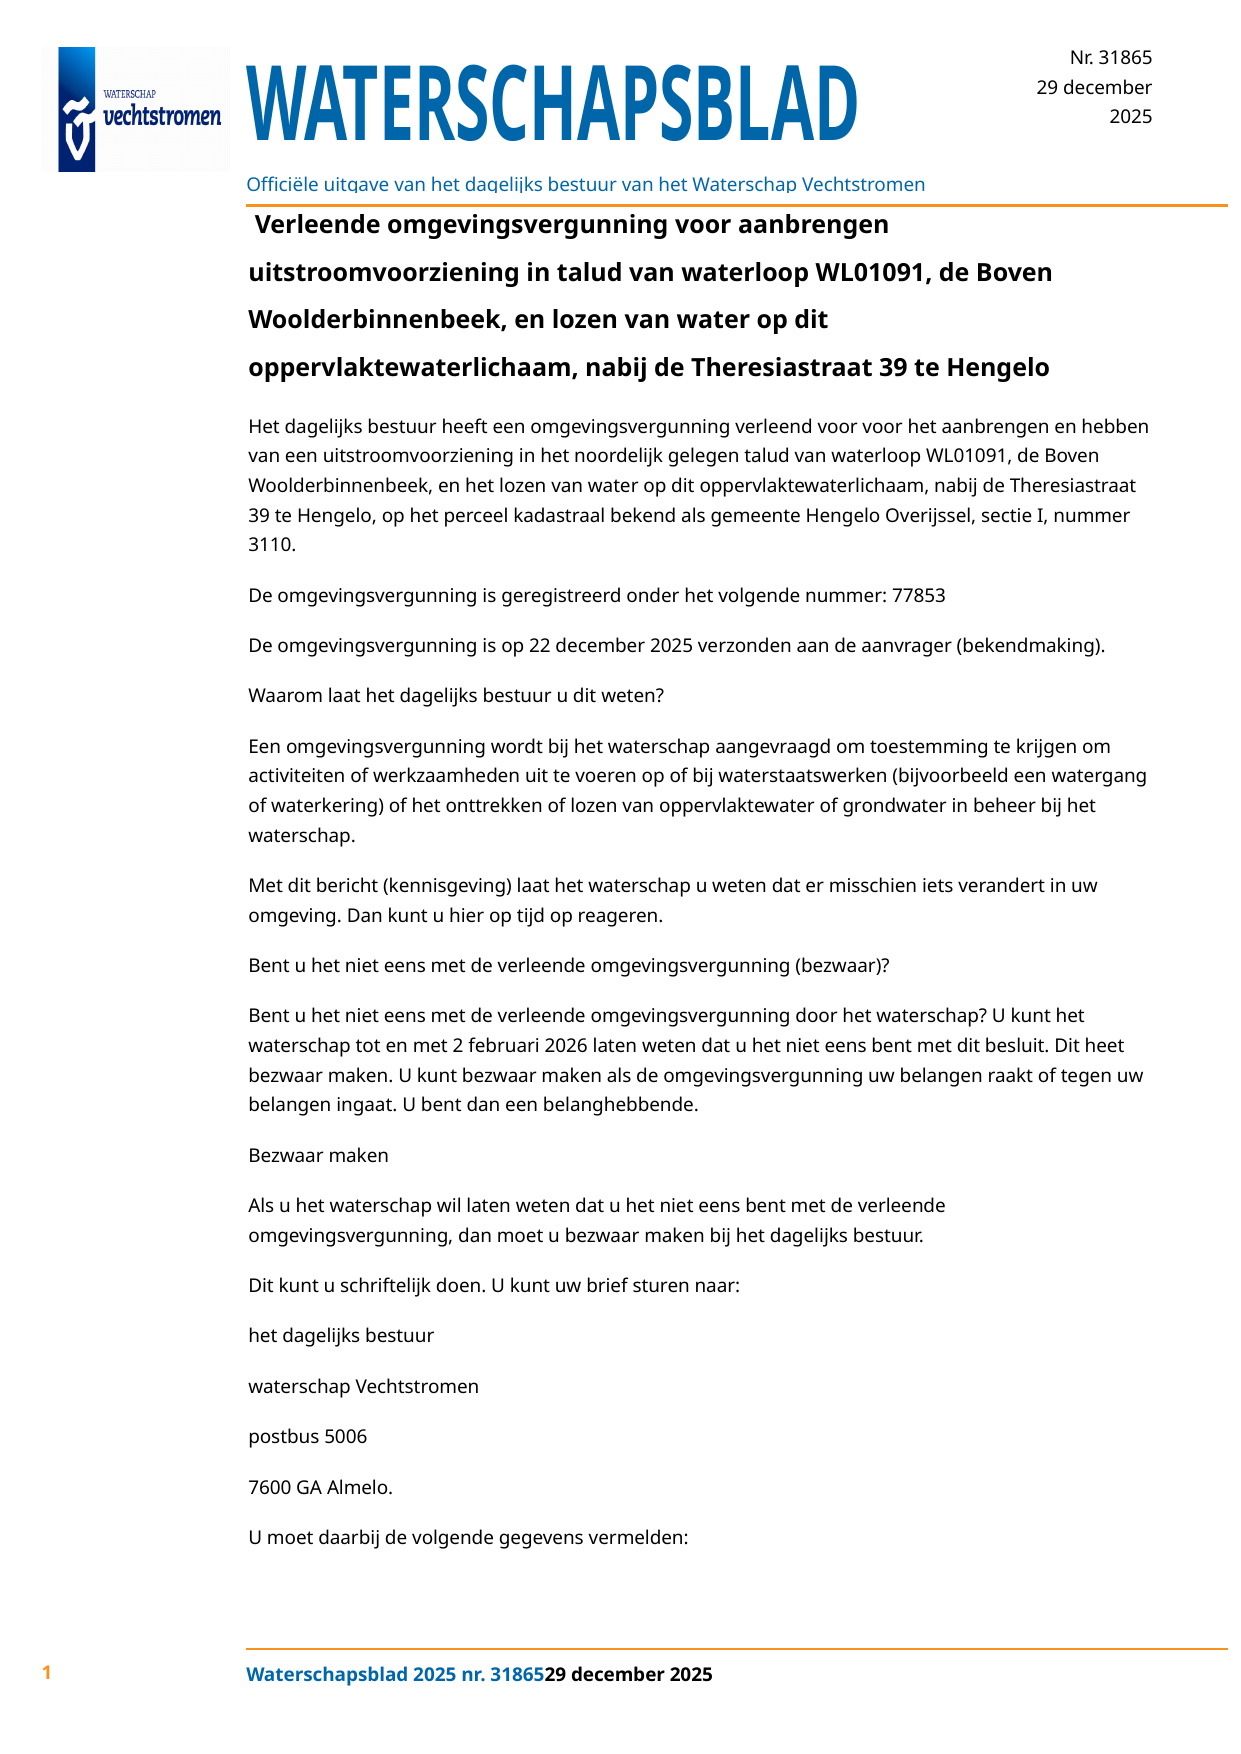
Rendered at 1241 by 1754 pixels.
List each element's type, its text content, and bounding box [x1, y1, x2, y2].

text De omgevingsvergunning is geregistreerd onder het volgende nummer: 77853 [248, 582, 1152, 608]
text Bezwaar maken [248, 1142, 1152, 1168]
text het dagelijks bestuur [248, 1323, 1152, 1348]
text Verleende omgevingsvergunning voor aanbrengen uitstroomvoorziening in talud van waterloop WL01091, de Boven Woolderbinnenbeek, en lozen van water op dit oppervlaktewaterlichaam, nabij de Theresiastraat 39 te Hengelo [248, 207, 1152, 384]
picture [41, 47, 231, 172]
text Bent u het niet eens met de verleende omgevingsvergunning door het waterschap? U kunt het waterschap tot en met 2 februari 2026 laten weten dat u het niet eens bent met dit besluit. Dit heet bezwaar maken. U kunt bezwaar maken als de omgevingsvergunning uw belangen raakt of tegen uw belangen ingaat. U bent dan een belanghebbende. [248, 1003, 1152, 1117]
text postbus 5006 [248, 1423, 1152, 1449]
text 7600 GA Almelo. [248, 1474, 1152, 1500]
text Met dit bericht (kennisgeving) laat het waterschap u weten dat er misschien iets verandert in uw omgeving. Dan kunt u hier op tijd op reageren. [248, 872, 1152, 928]
text Als u het waterschap wil laten weten dat u het niet eens bent met de verleende omgevingsvergunning, dan moet u bezwaar maken bij het dagelijks bestuur. [248, 1192, 1152, 1248]
text Waarom laat het dagelijks bestuur u dit weten? [248, 683, 1152, 708]
text Een omgevingsvergunning wordt bij het waterschap aangevraagd om toestemming te krijgen om activiteiten of werkzaamheden uit te voeren op of bij waterstaatswerken (bijvoorbeeld een watergang of waterkering) of het onttrekken of lozen van oppervlaktewater of grondwater in beheer bij het waterschap. [248, 733, 1152, 848]
text Het dagelijks bestuur heeft een omgevingsvergunning verleend voor voor het aanbrengen en hebben van een uitstroomvoorziening in het noordelijk gelegen talud van waterloop WL01091, de Boven Woolderbinnenbeek, en het lozen van water op dit oppervlaktewaterlichaam, nabij de Theresiastraat 39 te Hengelo, op het perceel kadastraal bekend als gemeente Hengelo Overijssel, sectie I, nummer 3110. [248, 413, 1152, 557]
text De omgevingsvergunning is op 22 december 2025 verzonden aan de aanvrager (bekendmaking). [248, 632, 1152, 658]
text U moet daarbij de volgende gegevens vermelden: [248, 1524, 1152, 1550]
text Bent u het niet eens met de verleende omgevingsvergunning (bezwaar)? [248, 952, 1152, 978]
text waterschap Vechtstromen [248, 1373, 1152, 1399]
text Dit kunt u schriftelijk doen. U kunt uw brief sturen naar: [248, 1272, 1152, 1298]
